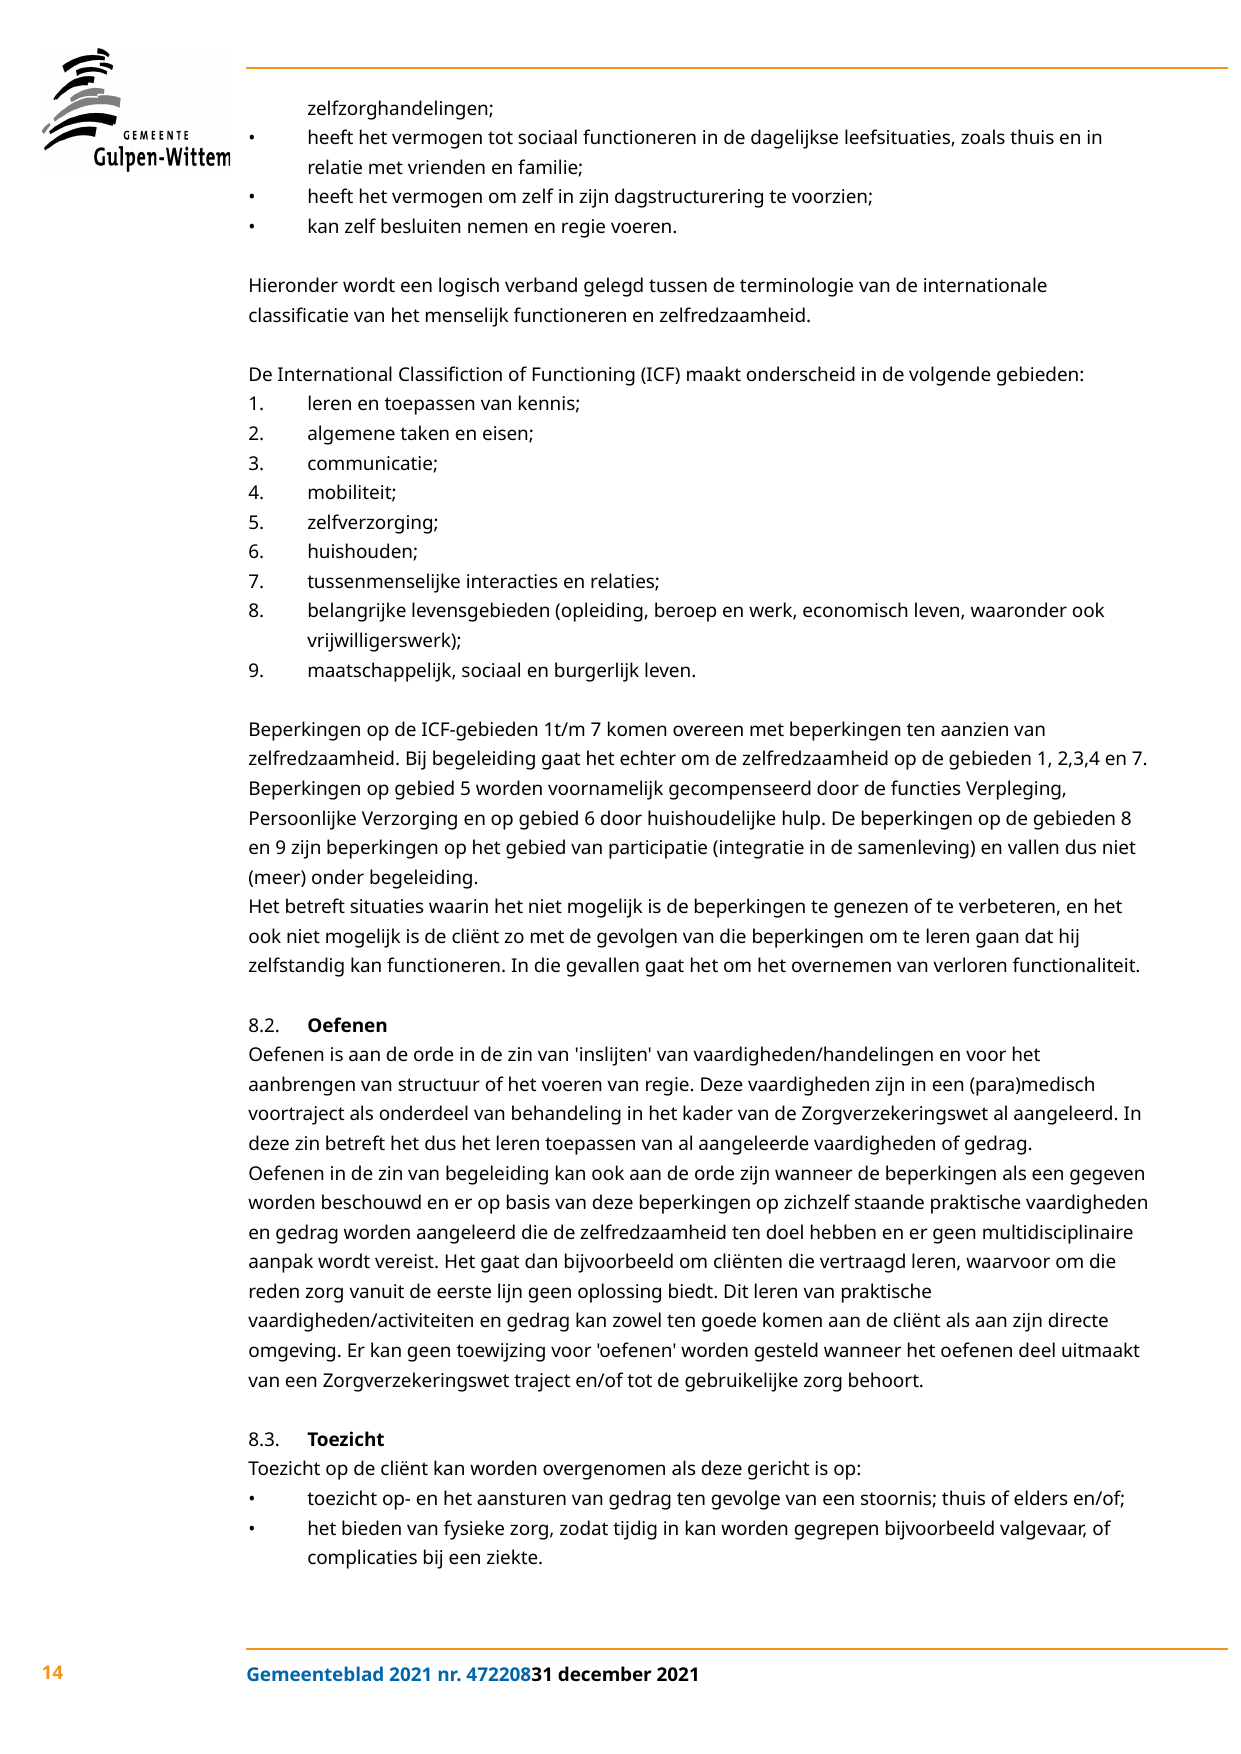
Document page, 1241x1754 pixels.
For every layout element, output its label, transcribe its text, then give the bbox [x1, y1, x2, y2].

list huishouden; [248, 538, 1152, 564]
text De International Classifiction of Functioning (ICF) maakt onderscheid in de volgende gebieden: [248, 361, 1152, 387]
list Oefenen [248, 1012, 1152, 1038]
list kan zelf besluiten nemen en regie voeren. [248, 213, 1152, 239]
text Toezicht op de cliënt kan worden overgenomen als deze gericht is op: [248, 1456, 1152, 1481]
list belangrijke levensgebieden (opleiding, beroep en werk, economisch leven, waaronder ook vrijwilligerswerk); [248, 598, 1152, 653]
list Toezicht [248, 1426, 1152, 1452]
picture [41, 47, 231, 172]
list maatschappelijk, sociaal en burgerlijk leven. [248, 657, 1152, 683]
list het bieden van fysieke zorg, zodat tijdig in kan worden gegrepen bijvoorbeeld valgevaar, of complicaties bij een ziekte. [248, 1515, 1152, 1570]
list mobiliteit; [248, 479, 1152, 505]
list algemene taken en eisen; [248, 420, 1152, 446]
text Hieronder wordt een logisch verband gelegd tussen de terminologie van de internationale classificatie van het menselijk functioneren en zelfredzaamheid. [248, 272, 1152, 328]
list heeft het vermogen tot sociaal functioneren in de dagelijkse leefsituaties, zoals thuis en in relatie met vrienden en familie; [248, 124, 1152, 180]
list communicatie; [248, 450, 1152, 476]
list zelfverzorging; [248, 509, 1152, 535]
text Oefenen is aan de orde in de zin van 'inslijten' van vaardigheden/handelingen en voor het aanbrengen van structuur of het voeren van regie. Deze vaardigheden zijn in een (para)medisch voortraject als onderdeel van behandeling in het kader van de Zorgverzekeringswet al aangeleerd. In deze zin betreft het dus het leren toepassen van al aangeleerde vaardigheden of gedrag. [248, 1041, 1152, 1156]
list toezicht op- en het aansturen van gedrag ten gevolge van een stoornis; thuis of elders en/of; [248, 1485, 1152, 1511]
list heeft het vermogen om zelf in zijn dagstructurering te voorzien; [248, 183, 1152, 209]
text Beperkingen op de ICF-gebieden 1t/m 7 komen overeen met beperkingen ten aanzien van zelfredzaamheid. Bij begeleiding gaat het echter om de zelfredzaamheid op de gebieden 1, 2,3,4 en 7. Beperkingen op gebied 5 worden voornamelijk gecompenseerd door de functies Verpleging, Persoonlijke Verzorging en op gebied 6 door huishoudelijke hulp. De beperkingen op de gebieden 8 en 9 zijn beperkingen op het gebied van participatie (integratie in de samenleving) en vallen dus niet (meer) onder begeleiding. [248, 716, 1152, 890]
list tussenmenselijke interacties en relaties; [248, 568, 1152, 594]
text Oefenen in de zin van begeleiding kan ook aan de orde zijn wanneer de beperkingen als een gegeven worden beschouwd en er op basis van deze beperkingen op zichzelf staande praktische vaardigheden en gedrag worden aangeleerd die de zelfredzaamheid ten doel hebben en er geen multidisciplinaire aanpak wordt vereist. Het gaat dan bijvoorbeeld om cliënten die vertraagd leren, waarvoor om die reden zorg vanuit de eerste lijn geen oplossing biedt. Dit leren van praktische vaardigheden/activiteiten en gedrag kan zowel ten goede komen aan de cliënt als aan zijn directe omgeving. Er kan geen toewijzing voor 'oefenen' worden gesteld wanneer het oefenen deel uitmaakt van een Zorgverzekeringswet traject en/of tot de gebruikelijke zorg behoort. [248, 1160, 1152, 1393]
list zelfzorghandelingen; [248, 95, 1152, 121]
text Het betreft situaties waarin het niet mogelijk is de beperkingen te genezen of te verbeteren, en het ook niet mogelijk is de cliënt zo met de gevolgen van die beperkingen om te leren gaan dat hij zelfstandig kan functioneren. In die gevallen gaat het om het overnemen van verloren functionaliteit. [248, 893, 1152, 978]
list leren en toepassen van kennis; [248, 391, 1152, 416]
